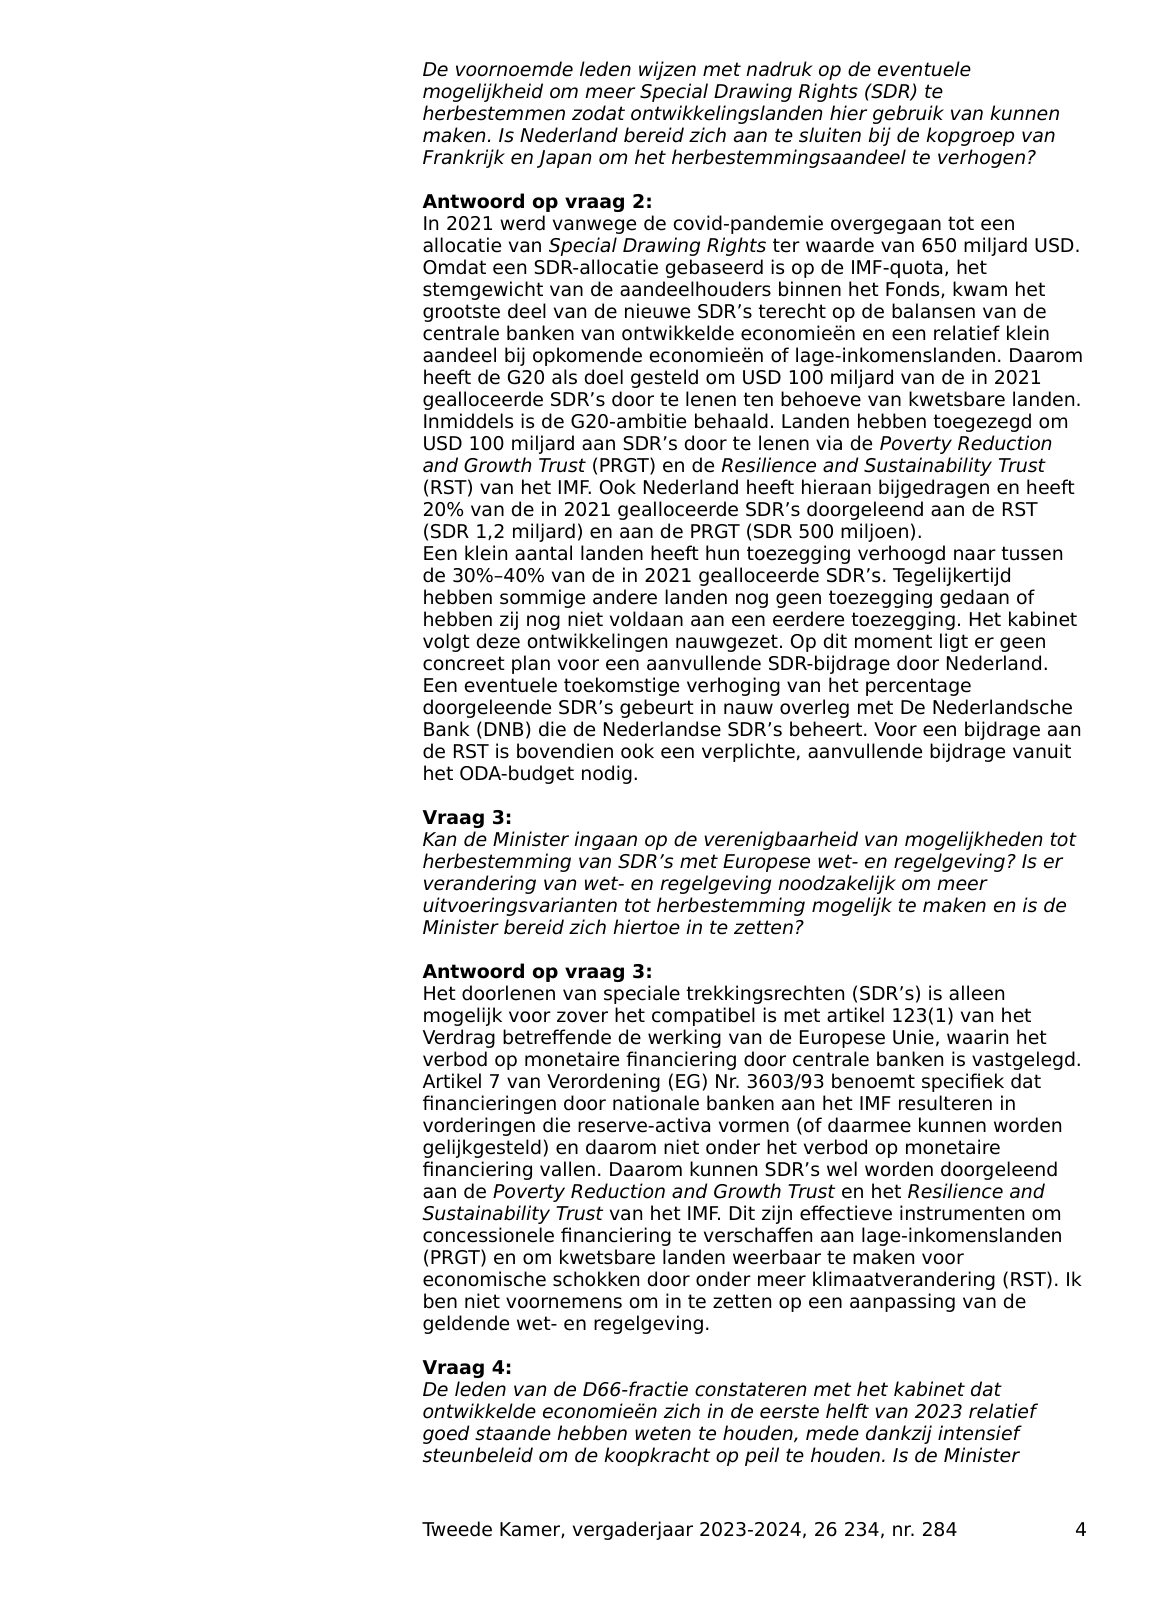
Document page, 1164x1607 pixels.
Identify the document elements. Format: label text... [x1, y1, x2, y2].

text Inmiddels is de G20-ambitie behaald. Landen hebben toegezegd om USD 100 miljard aan SDR’s door te lenen via de Poverty Reduction and Growth Trust (PRGT) en de Resilience and Sustainability Trust (RST) van het IMF. Ook Nederland heeft hieraan bijgedragen en heeft 20% van de in 2021 gealloceerde SDR’s doorgeleend aan de RST (SDR 1,2 miljard) en aan de PRGT (SDR 500 miljoen). [422, 411, 1087, 543]
text In 2021 werd vanwege de covid-pandemie overgegaan tot een allocatie van Special Drawing Rights ter waarde van 650 miljard USD. Omdat een SDR-allocatie gebaseerd is op de IMF-quota, het stemgewicht van de aandeelhouders binnen het Fonds, kwam het grootste deel van de nieuwe SDR’s terecht op de balansen van de centrale banken van ontwikkelde economieën en een relatief klein aandeel bij opkomende economieën of lage-inkomenslanden. Daarom heeft de G20 als doel gesteld om USD 100 miljard van de in 2021 gealloceerde SDR’s door te lenen ten behoeve van kwetsbare landen. [422, 213, 1087, 411]
text Kan de Minister ingaan op de verenigbaarheid van mogelijkheden tot herbestemming van SDR’s met Europese wet- en regelgeving? Is er verandering van wet- en regelgeving noodzakelijk om meer uitvoeringsvarianten tot herbestemming mogelijk te maken en is de Minister bereid zich hiertoe in te zetten? [422, 829, 1087, 939]
text De leden van de D66-fractie constateren met het kabinet dat ontwikkelde economieën zich in de eerste helft van 2023 relatief goed staande hebben weten te houden, mede dankzij intensief steunbeleid om de koopkracht op peil te houden. Is de Minister [422, 1379, 1087, 1467]
text Een klein aantal landen heeft hun toezegging verhoogd naar tussen de 30%–40% van de in 2021 gealloceerde SDR’s. Tegelijkertijd hebben sommige andere landen nog geen toezegging gedaan of hebben zij nog niet voldaan aan een eerdere toezegging. Het kabinet volgt deze ontwikkelingen nauwgezet. Op dit moment ligt er geen concreet plan voor een aanvullende SDR-bijdrage door Nederland. Een eventuele toekomstige verhoging van het percentage doorgeleende SDR’s gebeurt in nauw overleg met De Nederlandsche Bank (DNB) die de Nederlandse SDR’s beheert. Voor een bijdrage aan de RST is bovendien ook een verplichte, aanvullende bijdrage vanuit het ODA-budget nodig. [422, 543, 1087, 784]
text Vraag 4: [422, 1357, 1087, 1379]
text Antwoord op vraag 3: [422, 961, 1087, 983]
text Vraag 3: [422, 807, 1087, 829]
text Artikel 7 van Verordening (EG) Nr. 3603/93 benoemt specifiek dat financieringen door nationale banken aan het IMF resulteren in vorderingen die reserve-activa vormen (of daarmee kunnen worden gelijkgesteld) en daarom niet onder het verbod op monetaire financiering vallen. Daarom kunnen SDR’s wel worden doorgeleend aan de Poverty Reduction and Growth Trust en het Resilience and Sustainability Trust van het IMF. Dit zijn effectieve instrumenten om concessionele financiering te verschaffen aan lage-inkomenslanden (PRGT) en om kwetsbare landen weerbaar te maken voor economische schokken door onder meer klimaatverandering (RST). Ik ben niet voornemens om in te zetten op een aanpassing van de geldende wet- en regelgeving. [422, 1071, 1087, 1334]
text Antwoord op vraag 2: [422, 191, 1087, 213]
text De voornoemde leden wijzen met nadruk op de eventuele mogelijkheid om meer Special Drawing Rights (SDR) te herbestemmen zodat ontwikkelingslanden hier gebruik van kunnen maken. Is Nederland bereid zich aan te sluiten bij de kopgroep van Frankrijk en Japan om het herbestemmingsaandeel te verhogen? [422, 59, 1087, 169]
text Het doorlenen van speciale trekkingsrechten (SDR’s) is alleen mogelijk voor zover het compatibel is met artikel 123(1) van het Verdrag betreffende de werking van de Europese Unie, waarin het verbod op monetaire financiering door centrale banken is vastgelegd. [422, 983, 1087, 1071]
